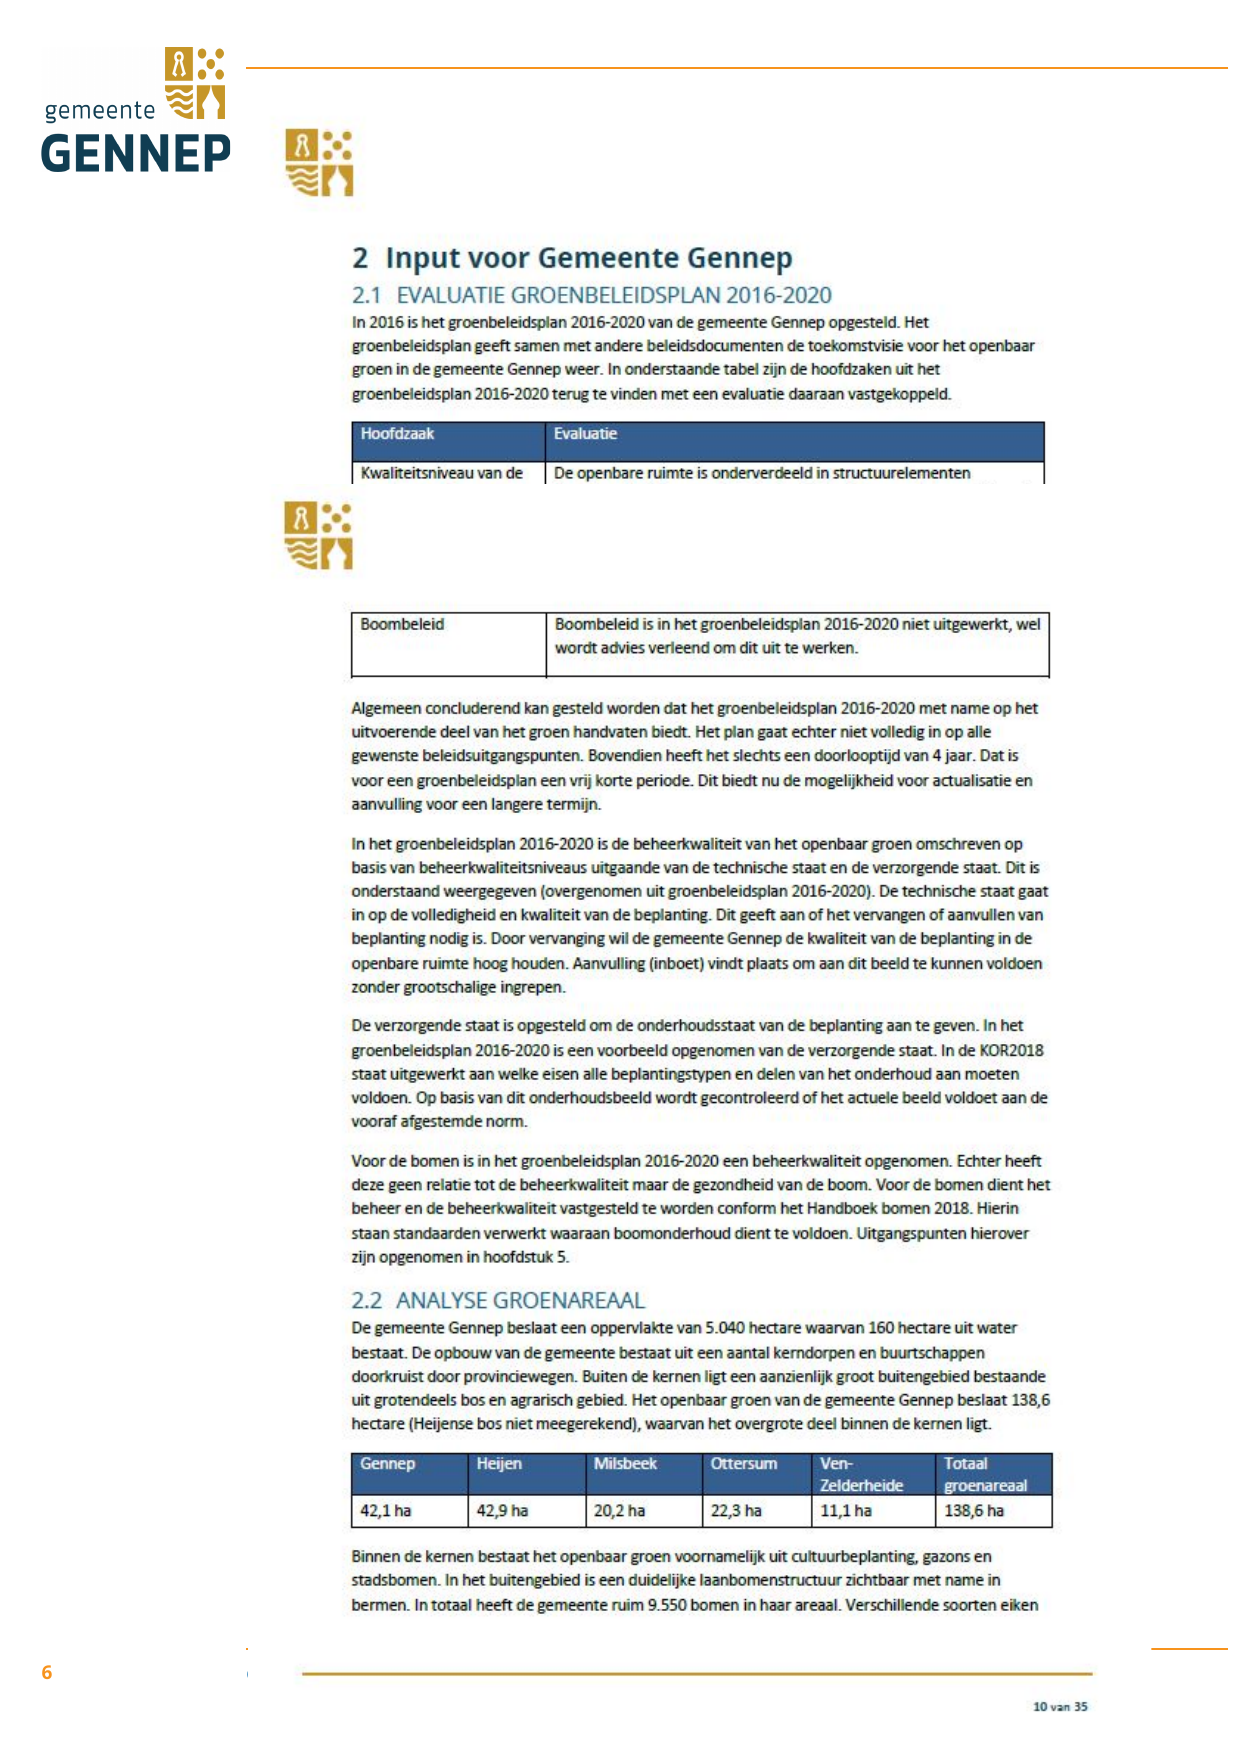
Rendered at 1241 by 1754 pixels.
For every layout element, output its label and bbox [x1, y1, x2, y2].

picture [248, 94, 1152, 1754]
picture [41, 47, 231, 172]
